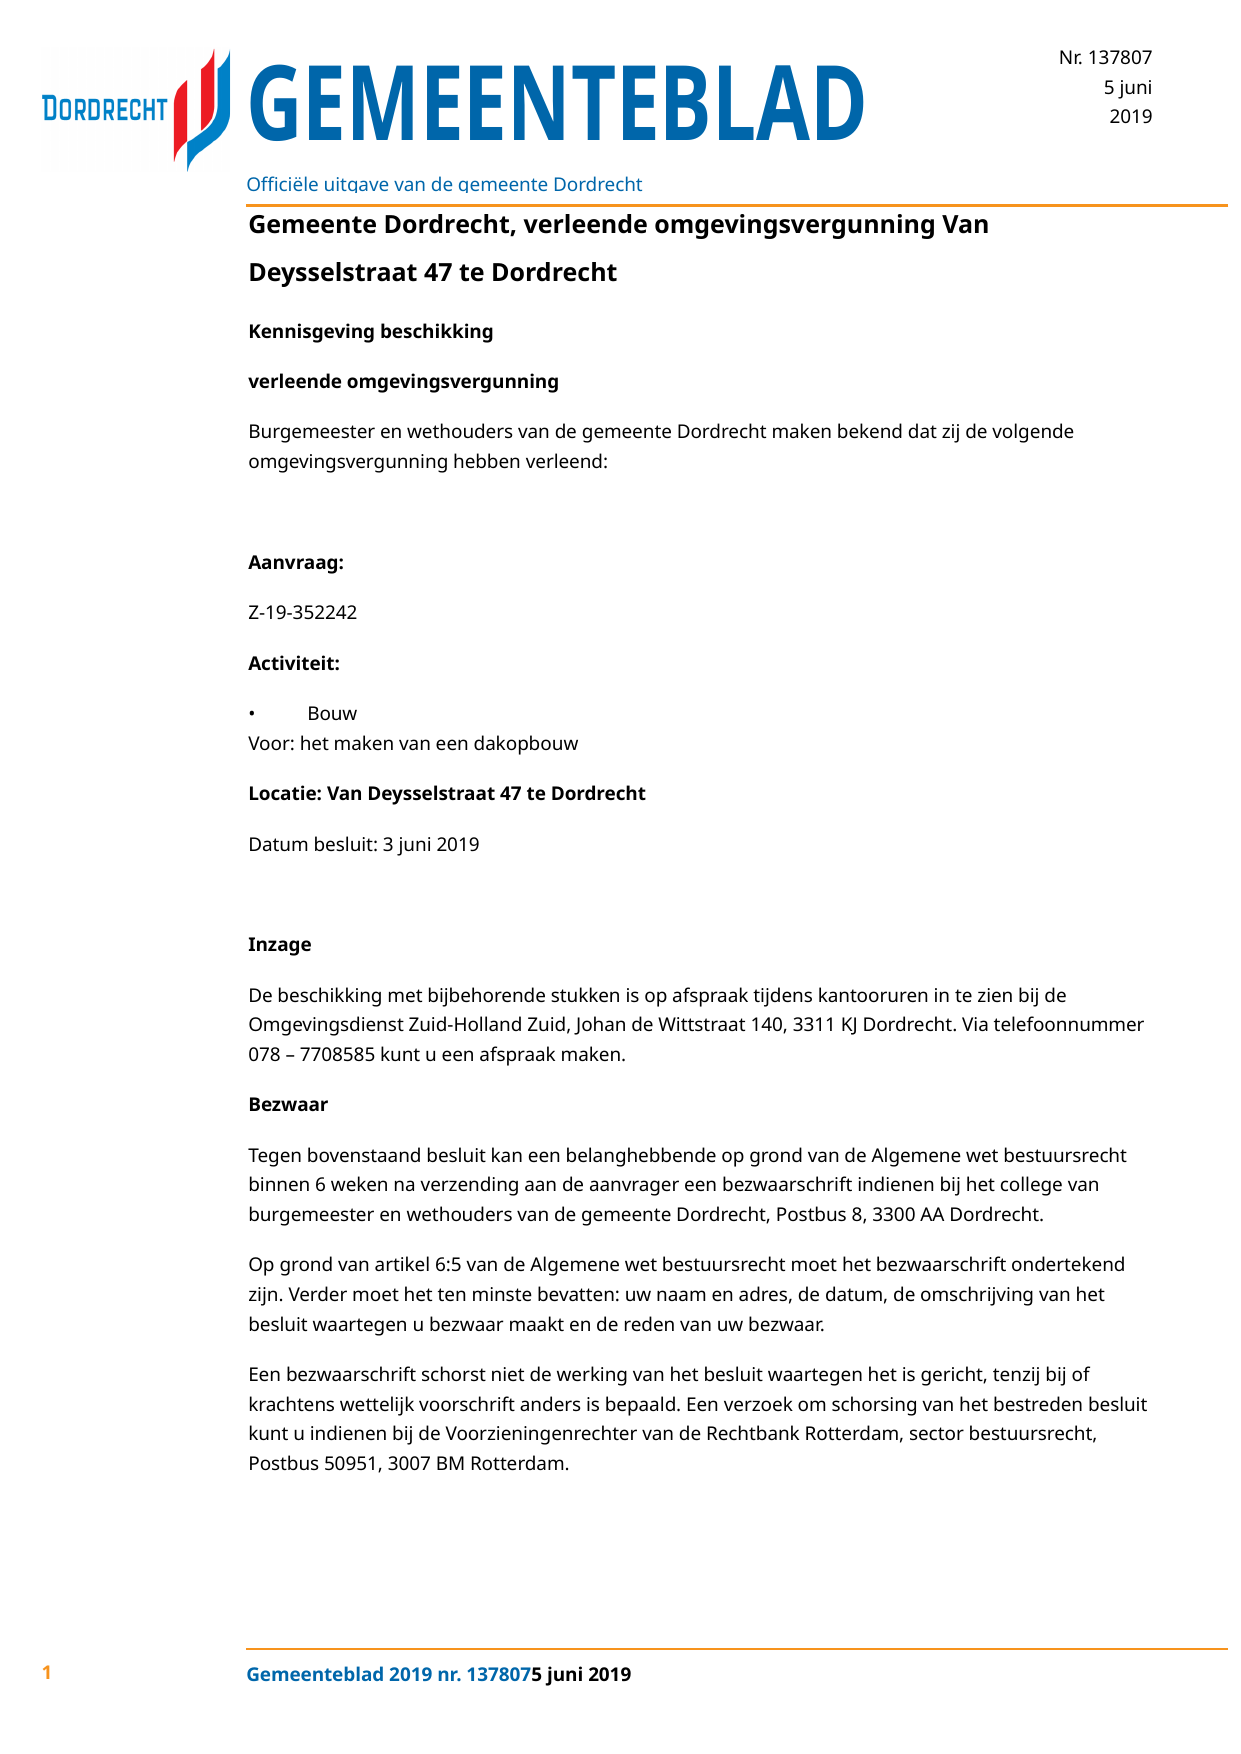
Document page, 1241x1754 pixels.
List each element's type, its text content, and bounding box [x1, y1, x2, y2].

text Gemeente Dordrecht, verleende omgevingsvergunning Van Deysselstraat 47 te Dordrecht [248, 207, 1152, 288]
text Een bezwaarschrift schorst niet de werking van het besluit waartegen het is gericht, tenzij bij of krachtens wettelijk voorschrift anders is bepaald. Een verzoek om schorsing van het bestreden besluit kunt u indienen bij de Voorzieningenrechter van de Rechtbank Rotterdam, sector bestuursrecht, Postbus 50951, 3007 BM Rotterdam. [248, 1361, 1152, 1476]
text Kennisgeving beschikking [248, 318, 1152, 344]
text Aanvraag: [248, 549, 1152, 575]
text Inzage [248, 932, 1152, 957]
list Bouw [248, 700, 1152, 726]
text De beschikking met bijbehorende stukken is op afspraak tijdens kantooruren in te zien bij de Omgevingsdienst Zuid-Holland Zuid, Johan de Wittstraat 140, 3311 KJ Dordrecht. Via telefoonnummer 078 – 7708585 kunt u een afspraak maken. [248, 982, 1152, 1067]
picture [41, 47, 231, 172]
text Tegen bovenstaand besluit kan een belanghebbende op grond van de Algemene wet bestuursrecht binnen 6 weken na verzending aan de aanvrager een bezwaarschrift indienen bij het college van burgemeester en wethouders van de gemeente Dordrecht, Postbus 8, 3300 AA Dordrecht. [248, 1142, 1152, 1227]
text Burgemeester en wethouders van de gemeente Dordrecht maken bekend dat zij de volgende omgevingsvergunning hebben verleend: [248, 419, 1152, 474]
text verleende omgevingsvergunning [248, 368, 1152, 394]
text Activiteit: [248, 650, 1152, 676]
text Op grond van artikel 6:5 van de Algemene wet bestuursrecht moet het bezwaarschrift ondertekend zijn. Verder moet het ten minste bevatten: uw naam en adres, de datum, de omschrijving van het besluit waartegen u bezwaar maakt en de reden van uw bezwaar. [248, 1252, 1152, 1337]
text Datum besluit: 3 juni 2019 [248, 831, 1152, 857]
text Locatie: Van Deysselstraat 47 te Dordrecht [248, 780, 1152, 806]
text Voor: het maken van een dakopbouw [248, 730, 1152, 756]
text Bezwaar [248, 1092, 1152, 1117]
text Z-19-352242 [248, 599, 1152, 625]
